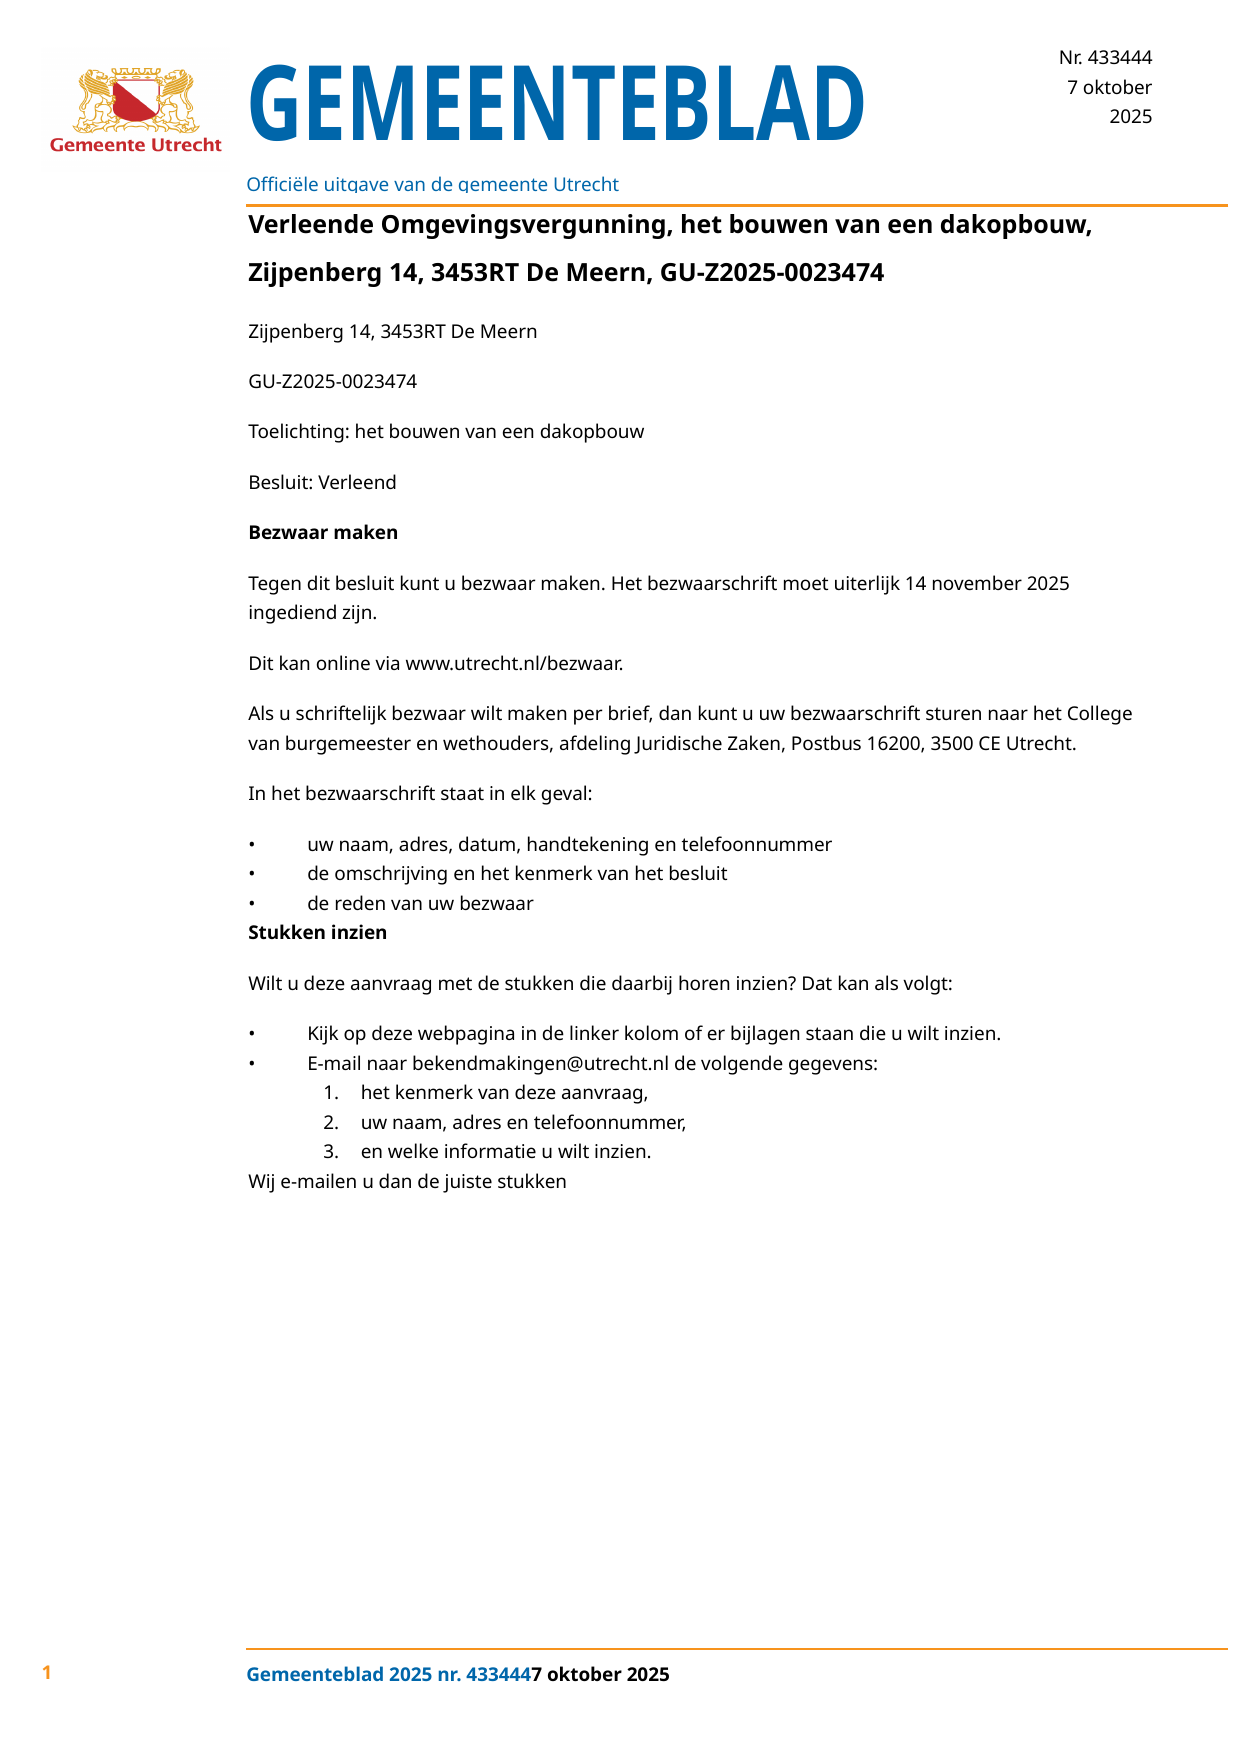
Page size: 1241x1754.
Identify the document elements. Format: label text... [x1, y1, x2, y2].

text Toelichting: het bouwen van een dakopbouw [248, 419, 1152, 444]
text Zijpenberg 14, 3453RT De Meern [248, 318, 1152, 344]
list de omschrijving en het kenmerk van het besluit [248, 860, 1152, 886]
list uw naam, adres en telefoonnummer, [323, 1109, 1152, 1135]
text Besluit: Verleend [248, 469, 1152, 495]
list Kijk op deze webpagina in de linker kolom of er bijlagen staan die u wilt inzien. [248, 1020, 1152, 1046]
list de reden van uw bezwaar [248, 890, 1152, 916]
text Bezwaar maken [248, 519, 1152, 545]
text Als u schriftelijk bezwaar wilt maken per brief, dan kunt u uw bezwaarschrift sturen naar het College van burgemeester en wethouders, afdeling Juridische Zaken, Postbus 16200, 3500 CE Utrecht. [248, 700, 1152, 756]
list en welke informatie u wilt inzien. [323, 1139, 1152, 1164]
text Tegen dit besluit kunt u bezwaar maken. Het bezwaarschrift moet uiterlijk 14 november 2025 ingediend zijn. [248, 570, 1152, 625]
list het kenmerk van deze aanvraag, [323, 1079, 1152, 1105]
text Verleende Omgevingsvergunning, het bouwen van een dakopbouw, Zijpenberg 14, 3453RT De Meern, GU-Z2025-0023474 [248, 207, 1152, 288]
text Wij e-mailen u dan de juiste stukken [248, 1168, 1152, 1194]
text Wilt u deze aanvraag met de stukken die daarbij horen inzien? Dat kan als volgt: [248, 970, 1152, 996]
list E-mail naar bekendmakingen@utrecht.nl de volgende gegevens: [248, 1050, 1152, 1076]
list uw naam, adres, datum, handtekening en telefoonnummer [248, 831, 1152, 857]
text Dit kan online via www.utrecht.nl/bezwaar. [248, 650, 1152, 676]
text In het bezwaarschrift staat in elk geval: [248, 780, 1152, 806]
text Stukken inzien [248, 919, 1152, 945]
picture [41, 47, 231, 172]
text GU-Z2025-0023474 [248, 368, 1152, 394]
